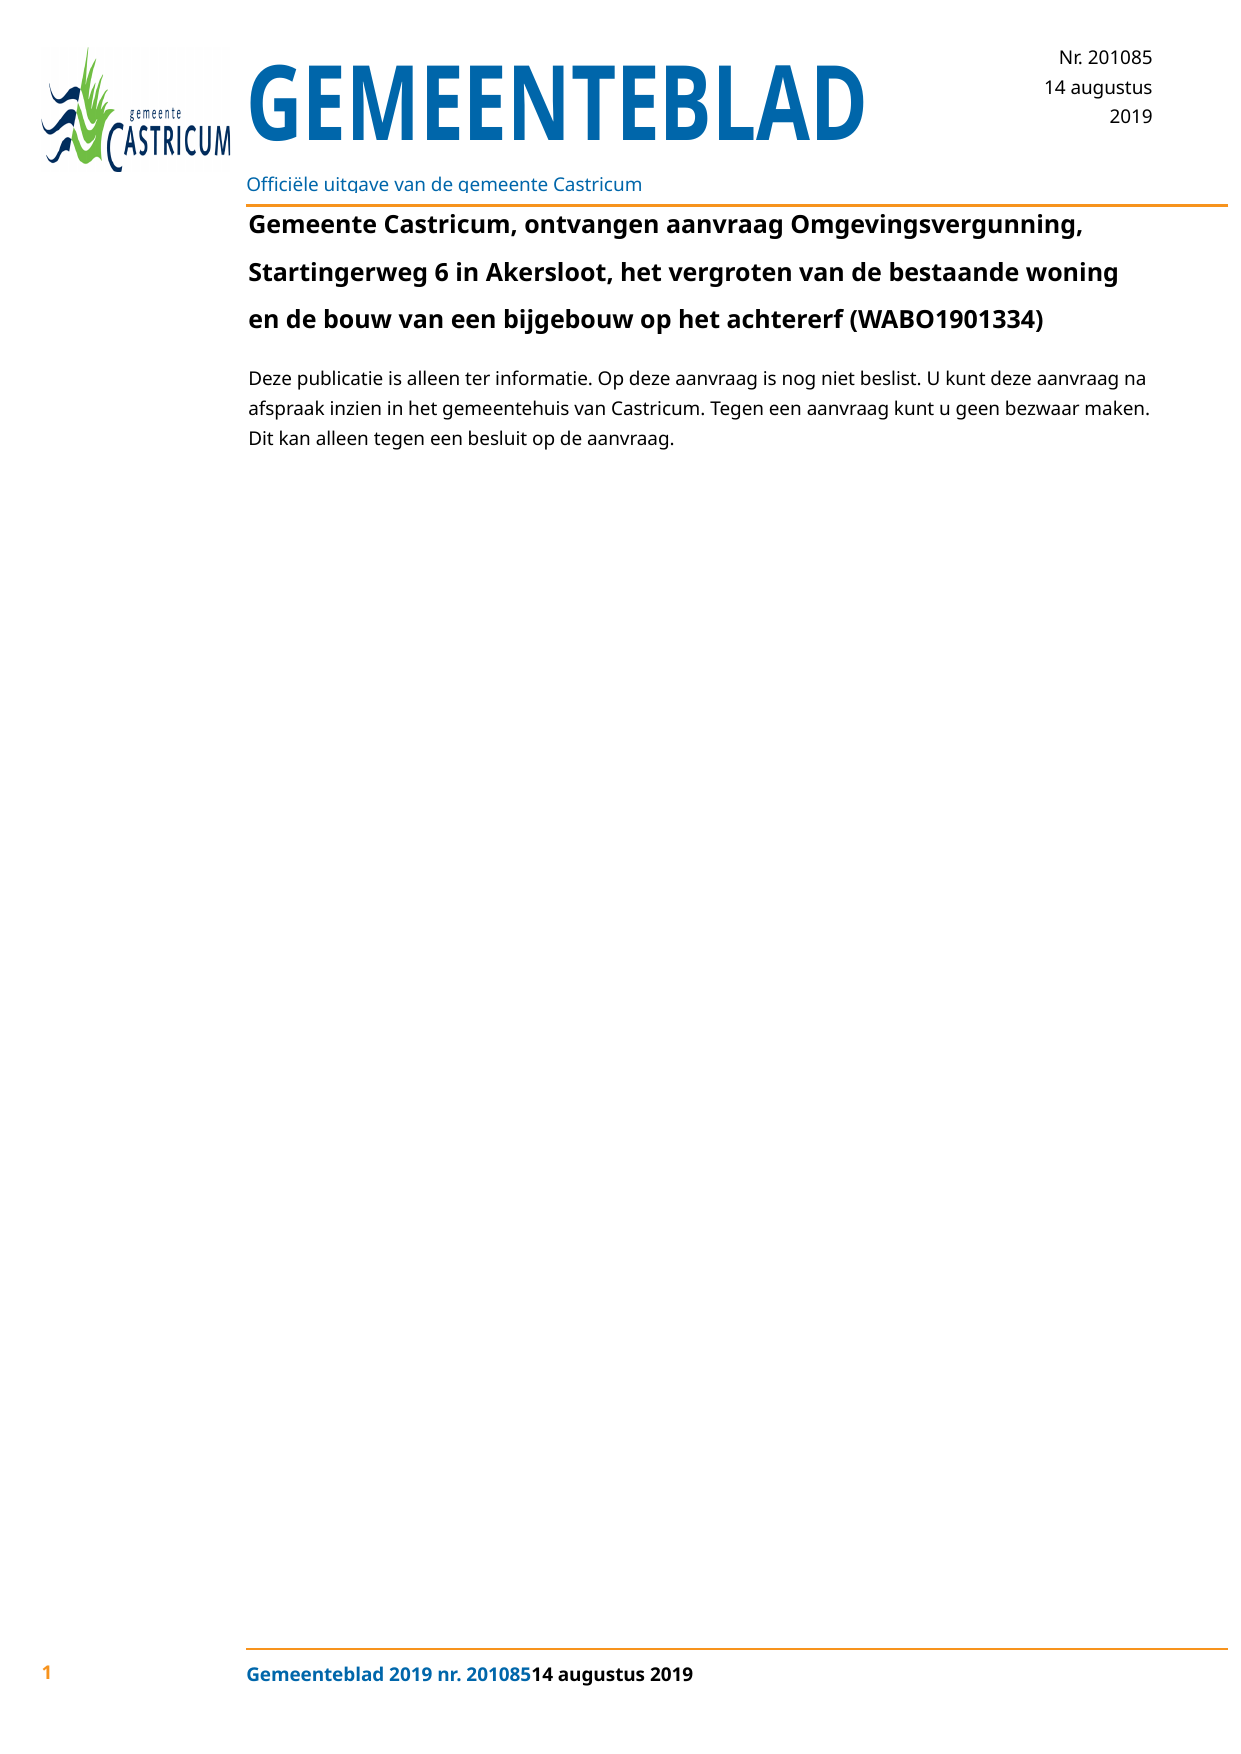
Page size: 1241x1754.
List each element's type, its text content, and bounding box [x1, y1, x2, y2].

text Deze publicatie is alleen ter informatie. Op deze aanvraag is nog niet beslist. U kunt deze aanvraag na afspraak inzien in het gemeentehuis van Castricum. Tegen een aanvraag kunt u geen bezwaar maken. Dit kan alleen tegen een besluit op de aanvraag. [248, 366, 1152, 450]
picture [41, 47, 231, 172]
text Gemeente Castricum, ontvangen aanvraag Omgevingsvergunning, Startingerweg 6 in Akersloot, het vergroten van de bestaande woning en de bouw van een bijgebouw op het achtererf (WABO1901334) [248, 207, 1152, 336]
